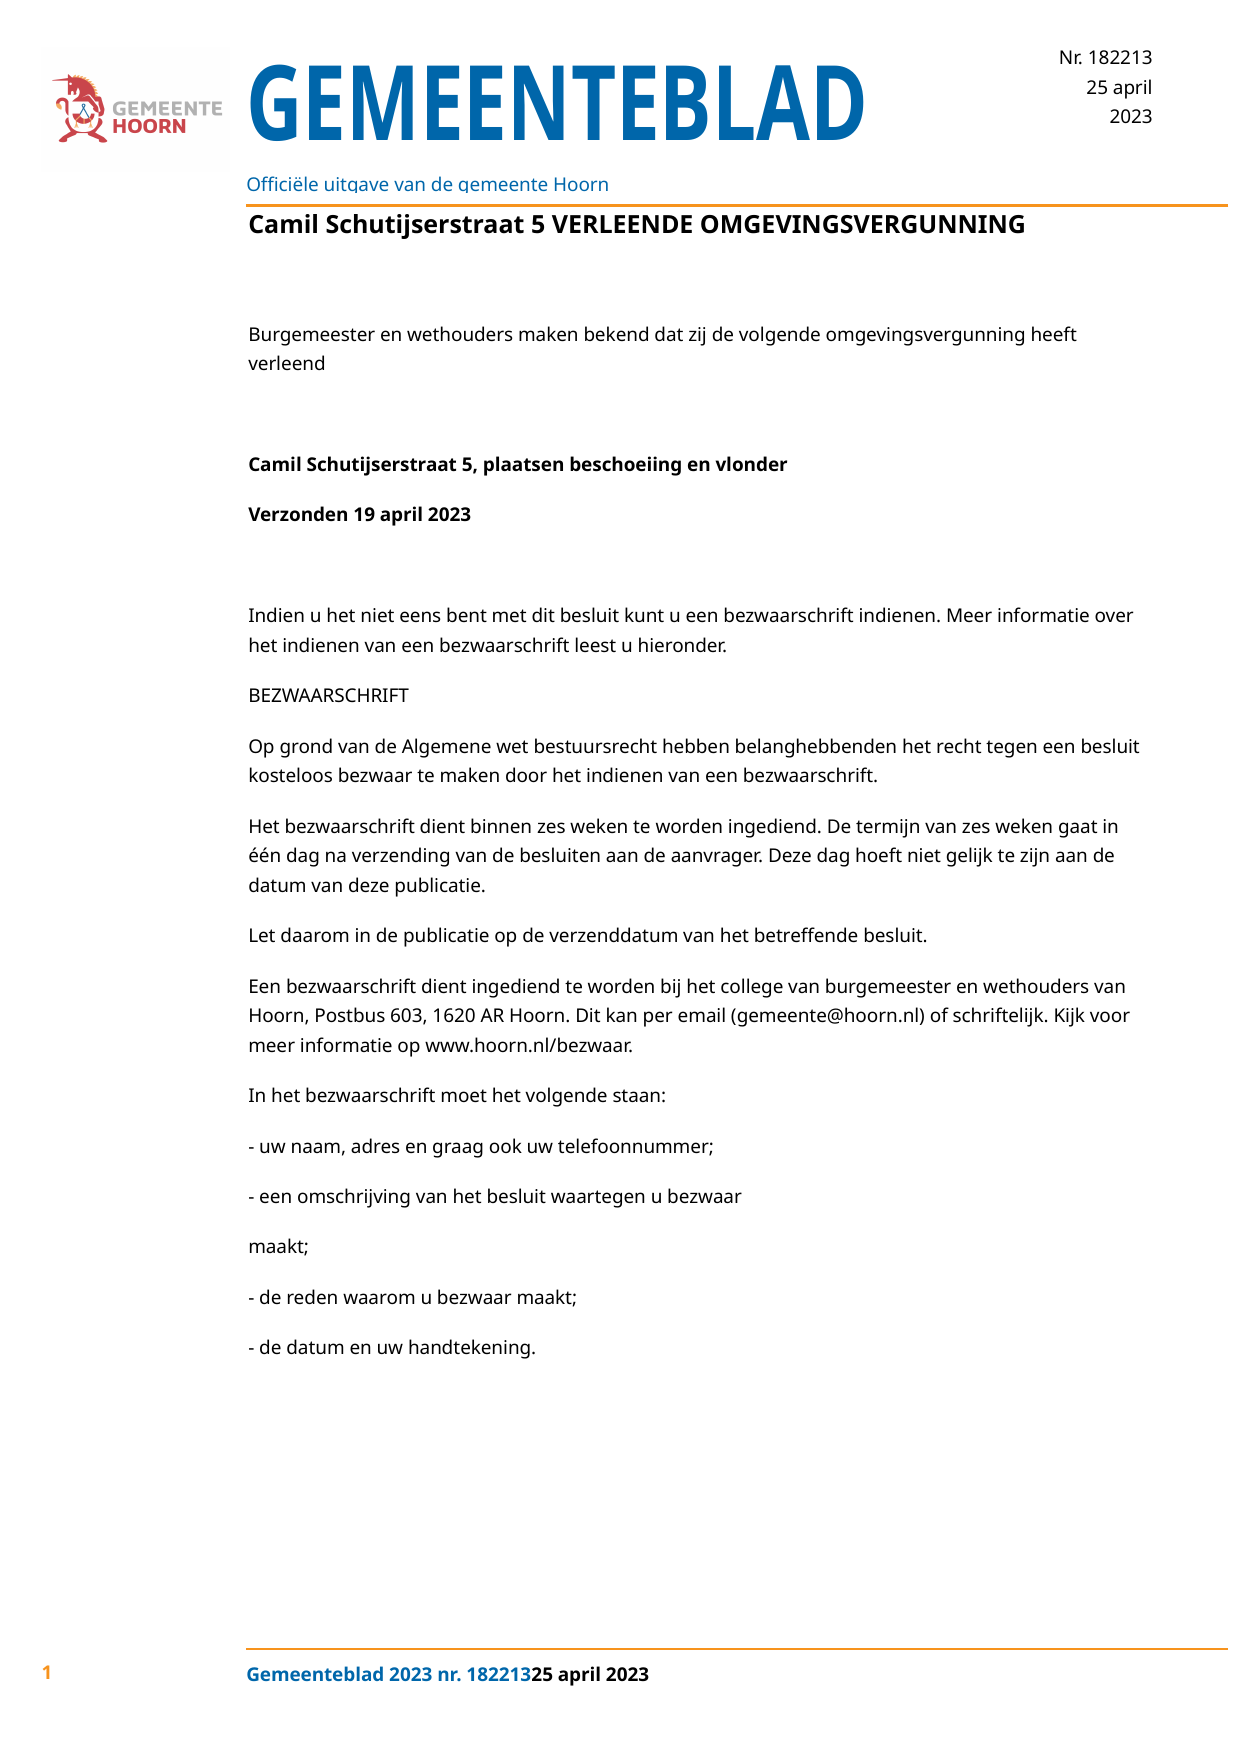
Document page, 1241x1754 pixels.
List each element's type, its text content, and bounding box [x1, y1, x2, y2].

text Camil Schutijserstraat 5, plaatsen beschoeiing en vlonder [248, 451, 1152, 477]
text In het bezwaarschrift moet het volgende staan: [248, 1082, 1152, 1108]
text Indien u het niet eens bent met dit besluit kunt u een bezwaarschrift indienen. Meer informatie over het indienen van een bezwaarschrift leest u hieronder. [248, 602, 1152, 658]
text - een omschrijving van het besluit waartegen u bezwaar [248, 1183, 1152, 1209]
text Verzonden 19 april 2023 [248, 502, 1152, 527]
text Het bezwaarschrift dient binnen zes weken te worden ingediend. De termijn van zes weken gaat in één dag na verzending van de besluiten aan de aanvrager. Deze dag hoeft niet gelijk te zijn aan de datum van deze publicatie. [248, 813, 1152, 898]
text - de datum en uw handtekening. [248, 1334, 1152, 1360]
text - uw naam, adres en graag ook uw telefoonnummer; [248, 1133, 1152, 1158]
text maakt; [248, 1234, 1152, 1259]
text - de reden waarom u bezwaar maakt; [248, 1284, 1152, 1310]
text Op grond van de Algemene wet bestuursrecht hebben belanghebbenden het recht tegen een besluit kosteloos bezwaar te maken door het indienen van een bezwaarschrift. [248, 733, 1152, 788]
text Burgemeester en wethouders maken bekend dat zij de volgende omgevingsvergunning heeft verleend [248, 321, 1152, 376]
picture [41, 47, 231, 172]
text Een bezwaarschrift dient ingediend te worden bij het college van burgemeester en wethouders van Hoorn, Postbus 603, 1620 AR Hoorn. Dit kan per email (gemeente@hoorn.nl) of schriftelijk. Kijk voor meer informatie op www.hoorn.nl/bezwaar. [248, 973, 1152, 1058]
text Let daarom in de publicatie op de verzenddatum van het betreffende besluit. [248, 922, 1152, 948]
text BEZWAARSCHRIFT [248, 682, 1152, 708]
text Camil Schutijserstraat 5 VERLEENDE OMGEVINGSVERGUNNING [248, 207, 1152, 241]
